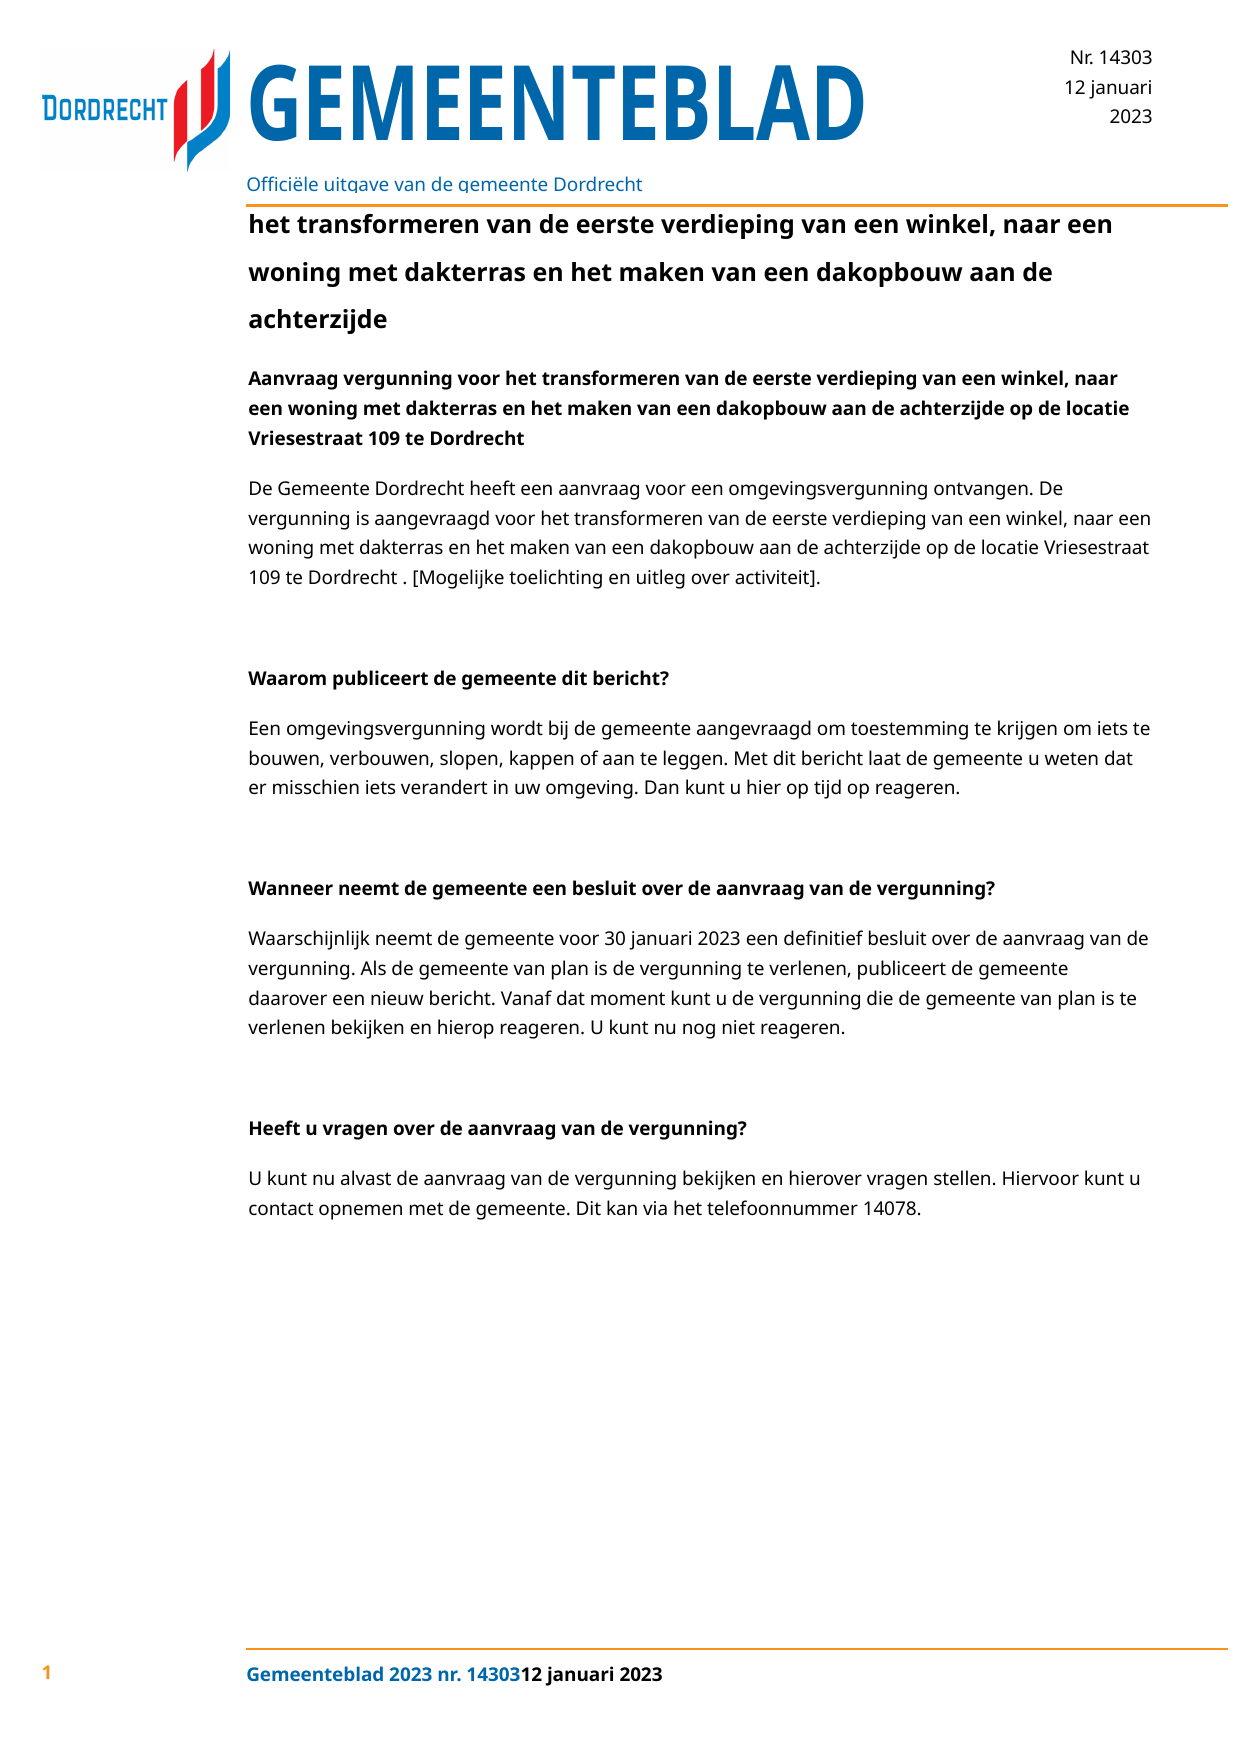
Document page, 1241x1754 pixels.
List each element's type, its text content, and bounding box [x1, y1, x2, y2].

text Waarschijnlijk neemt de gemeente voor 30 januari 2023 een definitief besluit over de aanvraag van de vergunning. Als de gemeente van plan is de vergunning te verlenen, publiceert de gemeente daarover een nieuw bericht. Vanaf dat moment kunt u de vergunning die de gemeente van plan is te verlenen bekijken en hierop reageren. U kunt nu nog niet reageren. [248, 926, 1152, 1040]
text Een omgevingsvergunning wordt bij de gemeente aangevraagd om toestemming te krijgen om iets te bouwen, verbouwen, slopen, kappen of aan te leggen. Met dit bericht laat de gemeente u weten dat er misschien iets verandert in uw omgeving. Dan kunt u hier op tijd op reageren. [248, 715, 1152, 800]
text De Gemeente Dordrecht heeft een aanvraag voor een omgevingsvergunning ontvangen. De vergunning is aangevraagd voor het transformeren van de eerste verdieping van een winkel, naar een woning met dakterras en het maken van een dakopbouw aan de achterzijde op de locatie Vriesestraat 109 te Dordrecht . [Mogelijke toelichting en uitleg over activiteit]. [248, 475, 1152, 589]
text Aanvraag vergunning voor het transformeren van de eerste verdieping van een winkel, naar een woning met dakterras en het maken van een dakopbouw aan de achterzijde op de locatie Vriesestraat 109 te Dordrecht [248, 366, 1152, 450]
text Heeft u vragen over de aanvraag van de vergunning? [248, 1115, 1152, 1141]
text U kunt nu alvast de aanvraag van de vergunning bekijken en hierover vragen stellen. Hiervoor kunt u contact opnemen met de gemeente. Dit kan via het telefoonnummer 14078. [248, 1166, 1152, 1221]
text Wanneer neemt de gemeente een besluit over de aanvraag van de vergunning? [248, 875, 1152, 901]
text het transformeren van de eerste verdieping van een winkel, naar een woning met dakterras en het maken van een dakopbouw aan de achterzijde [248, 207, 1152, 336]
text Waarom publiceert de gemeente dit bericht? [248, 665, 1152, 690]
picture [41, 47, 231, 172]
